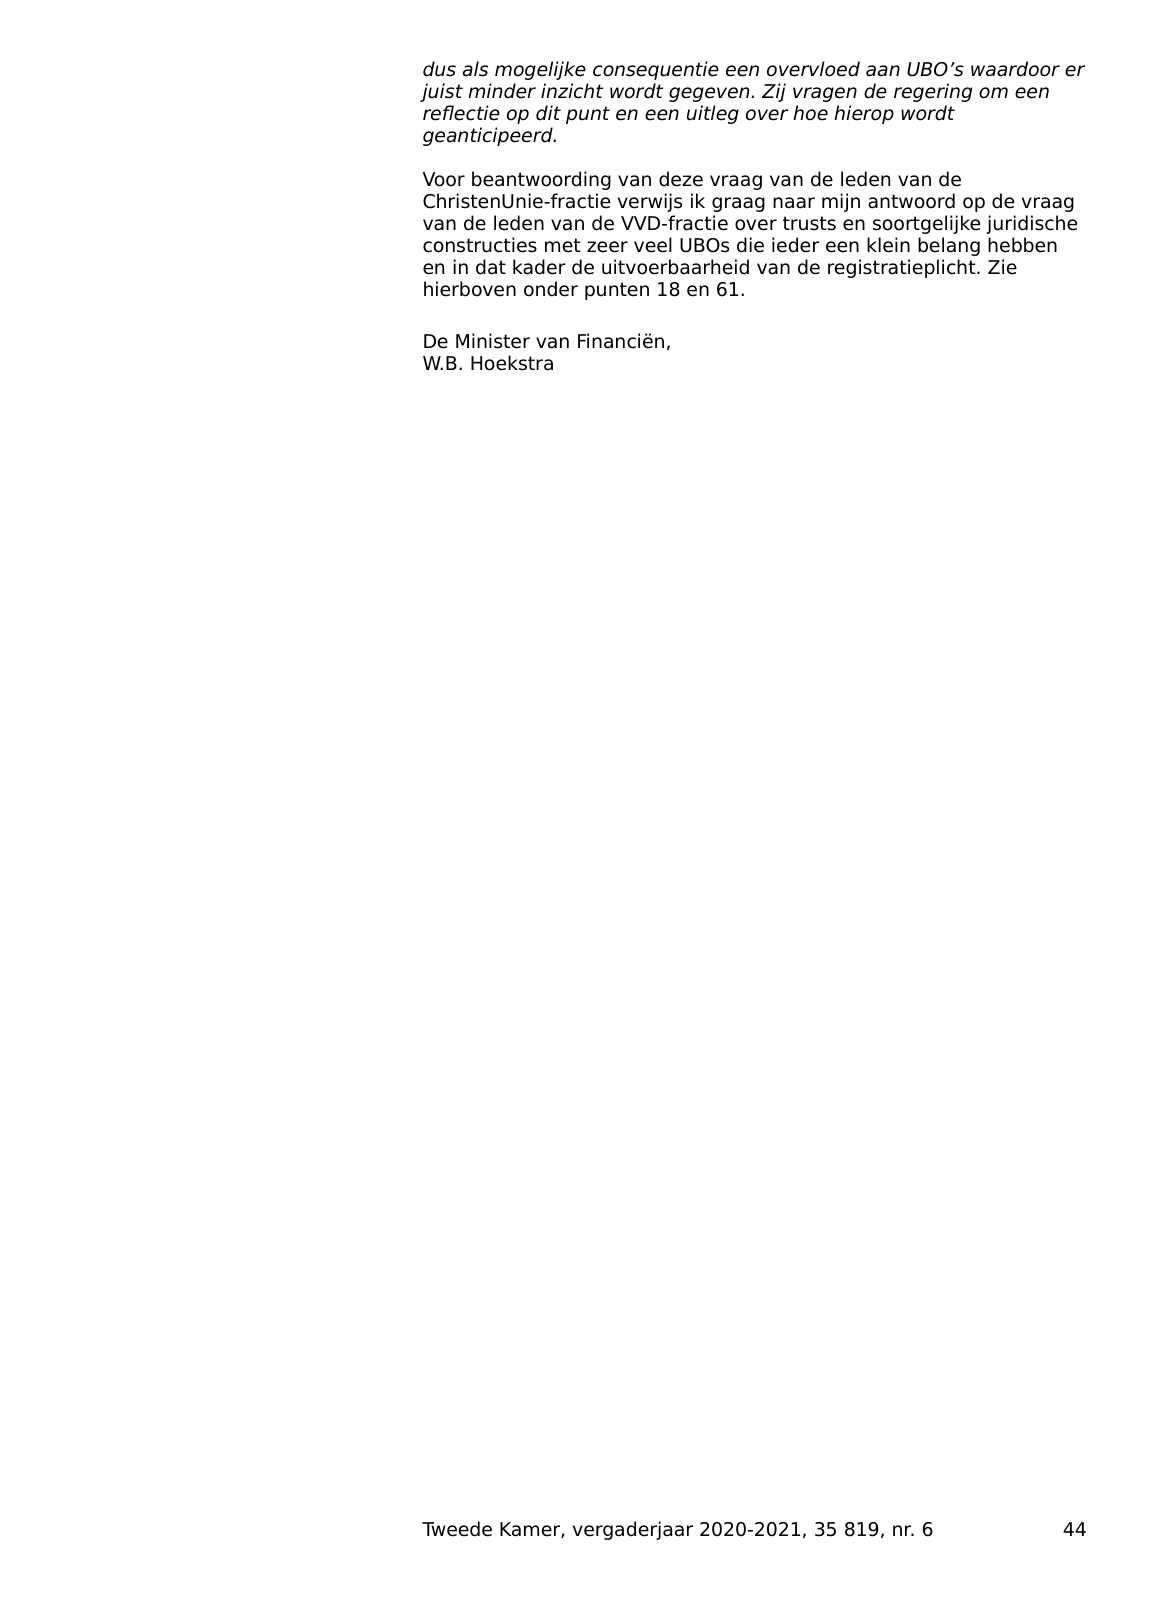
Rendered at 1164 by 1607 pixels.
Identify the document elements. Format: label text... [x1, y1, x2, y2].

text Voor beantwoording van deze vraag van de leden van de ChristenUnie-fractie verwijs ik graag naar mijn antwoord op de vraag van de leden van de VVD-fractie over trusts en soortgelijke juridische constructies met zeer veel UBOs die ieder een klein belang hebben en in dat kader de uitvoerbaarheid van de registratieplicht. Zie hierboven onder punten 18 en 61. [422, 169, 1087, 301]
text De Minister van Financiën, W.B. Hoekstra [422, 331, 1087, 375]
text dus als mogelijke consequentie een overvloed aan UBO’s waardoor er juist minder inzicht wordt gegeven. Zij vragen de regering om een reflectie op dit punt en een uitleg over hoe hierop wordt geanticipeerd. [422, 59, 1087, 147]
